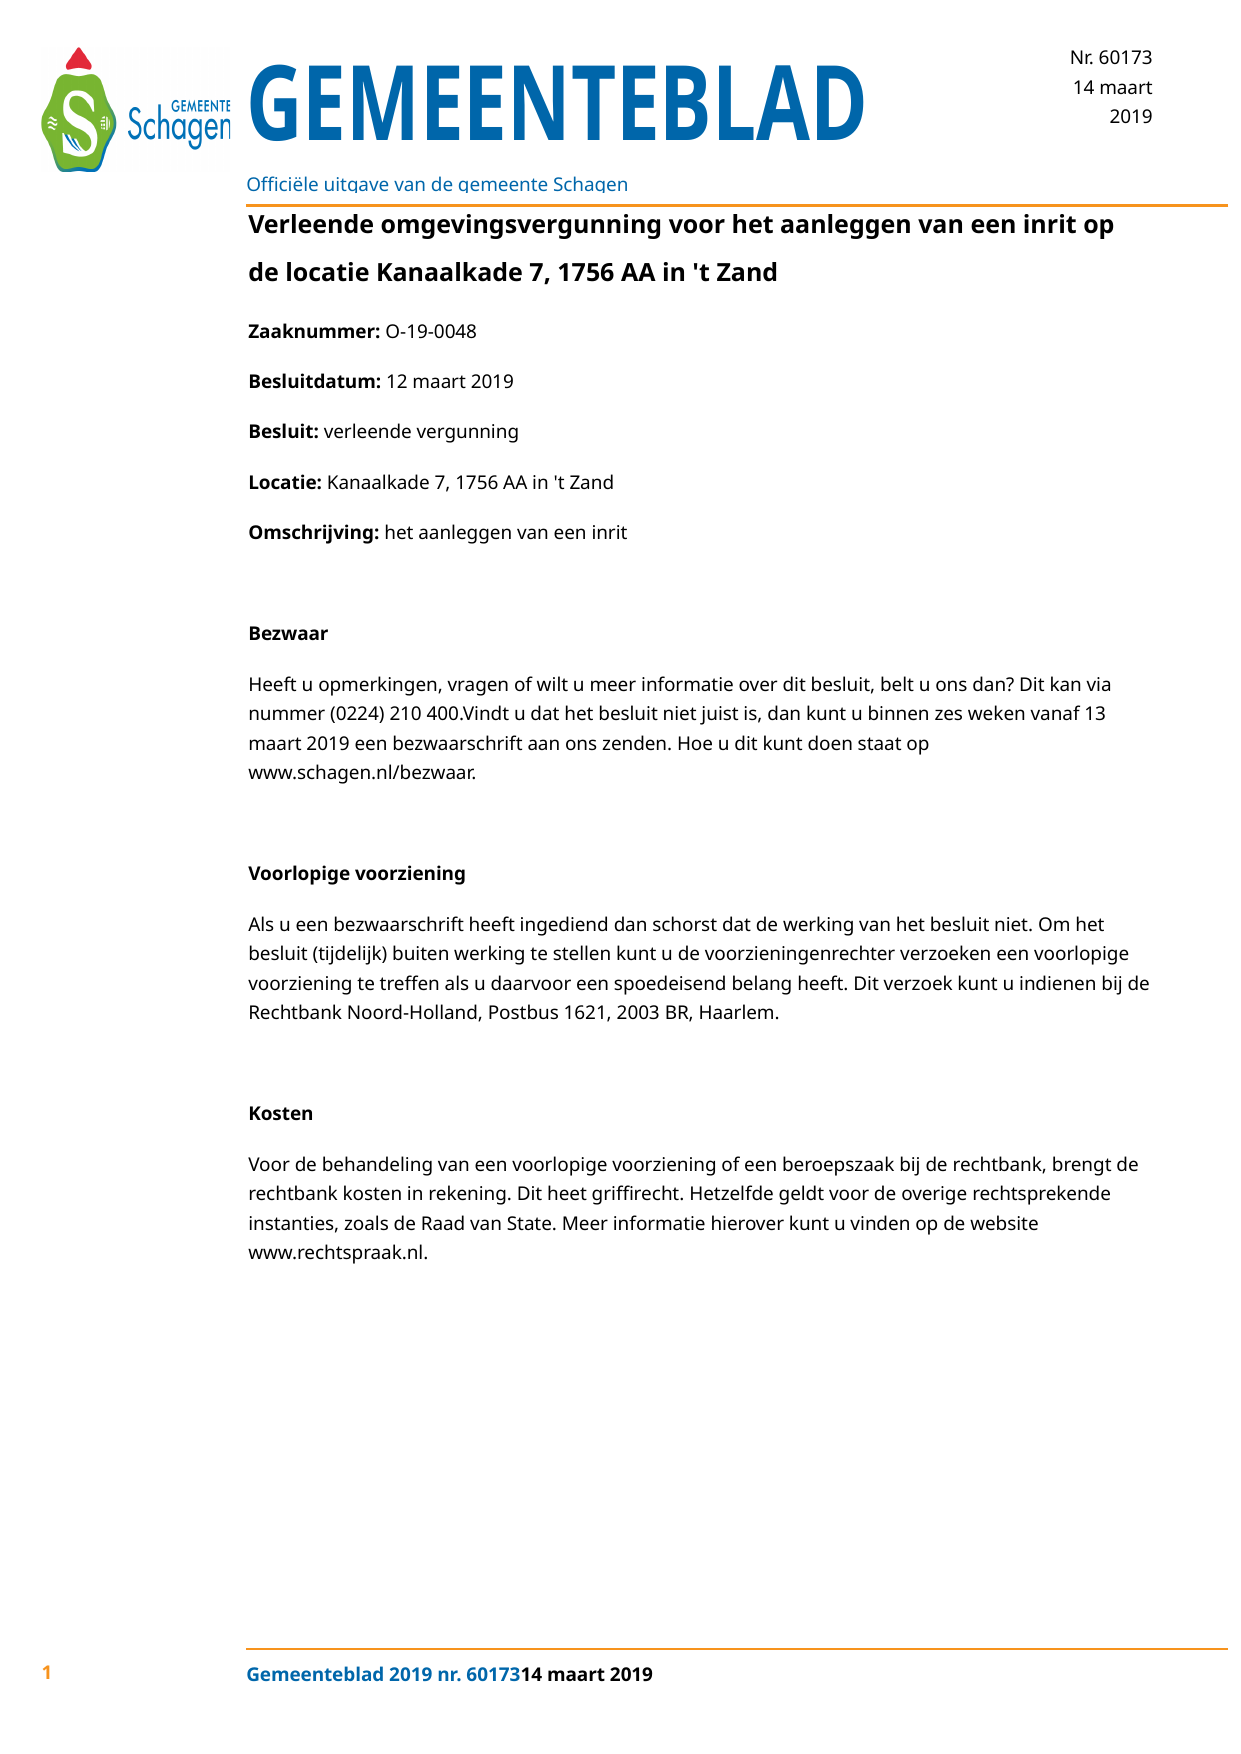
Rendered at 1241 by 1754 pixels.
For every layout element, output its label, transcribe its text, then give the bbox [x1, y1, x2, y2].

text Heeft u opmerkingen, vragen of wilt u meer informatie over dit besluit, belt u ons dan? Dit kan via nummer (0224) 210 400.Vindt u dat het besluit niet juist is, dan kunt u binnen zes weken vanaf 13 maart 2019 een bezwaarschrift aan ons zenden. Hoe u dit kunt doen staat op www.schagen.nl/bezwaar. [248, 671, 1152, 785]
picture [41, 47, 231, 172]
text Omschrijving: het aanleggen van een inrit [248, 519, 1152, 545]
text Bezwaar [248, 620, 1152, 646]
text Besluit: verleende vergunning [248, 419, 1152, 444]
text Als u een bezwaarschrift heeft ingediend dan schorst dat de werking van het besluit niet. Om het besluit (tijdelijk) buiten werking te stellen kunt u de voorzieningenrechter verzoeken een voorlopige voorziening te treffen als u daarvoor een spoedeisend belang heeft. Dit verzoek kunt u indienen bij de Rechtbank Noord-Holland, Postbus 1621, 2003 BR, Haarlem. [248, 911, 1152, 1025]
text Kosten [248, 1100, 1152, 1126]
text Voorlopige voorziening [248, 860, 1152, 886]
text Besluitdatum: 12 maart 2019 [248, 368, 1152, 394]
text Zaaknummer: O-19-0048 [248, 318, 1152, 344]
text Voor de behandeling van een voorlopige voorziening of een beroepszaak bij de rechtbank, brengt de rechtbank kosten in rekening. Dit heet griffirecht. Hetzelfde geldt voor de overige rechtsprekende instanties, zoals de Raad van State. Meer informatie hierover kunt u vinden op de website www.rechtspraak.nl. [248, 1151, 1152, 1265]
text Locatie: Kanaalkade 7, 1756 AA in 't Zand [248, 469, 1152, 495]
text Verleende omgevingsvergunning voor het aanleggen van een inrit op de locatie Kanaalkade 7, 1756 AA in 't Zand [248, 207, 1152, 288]
